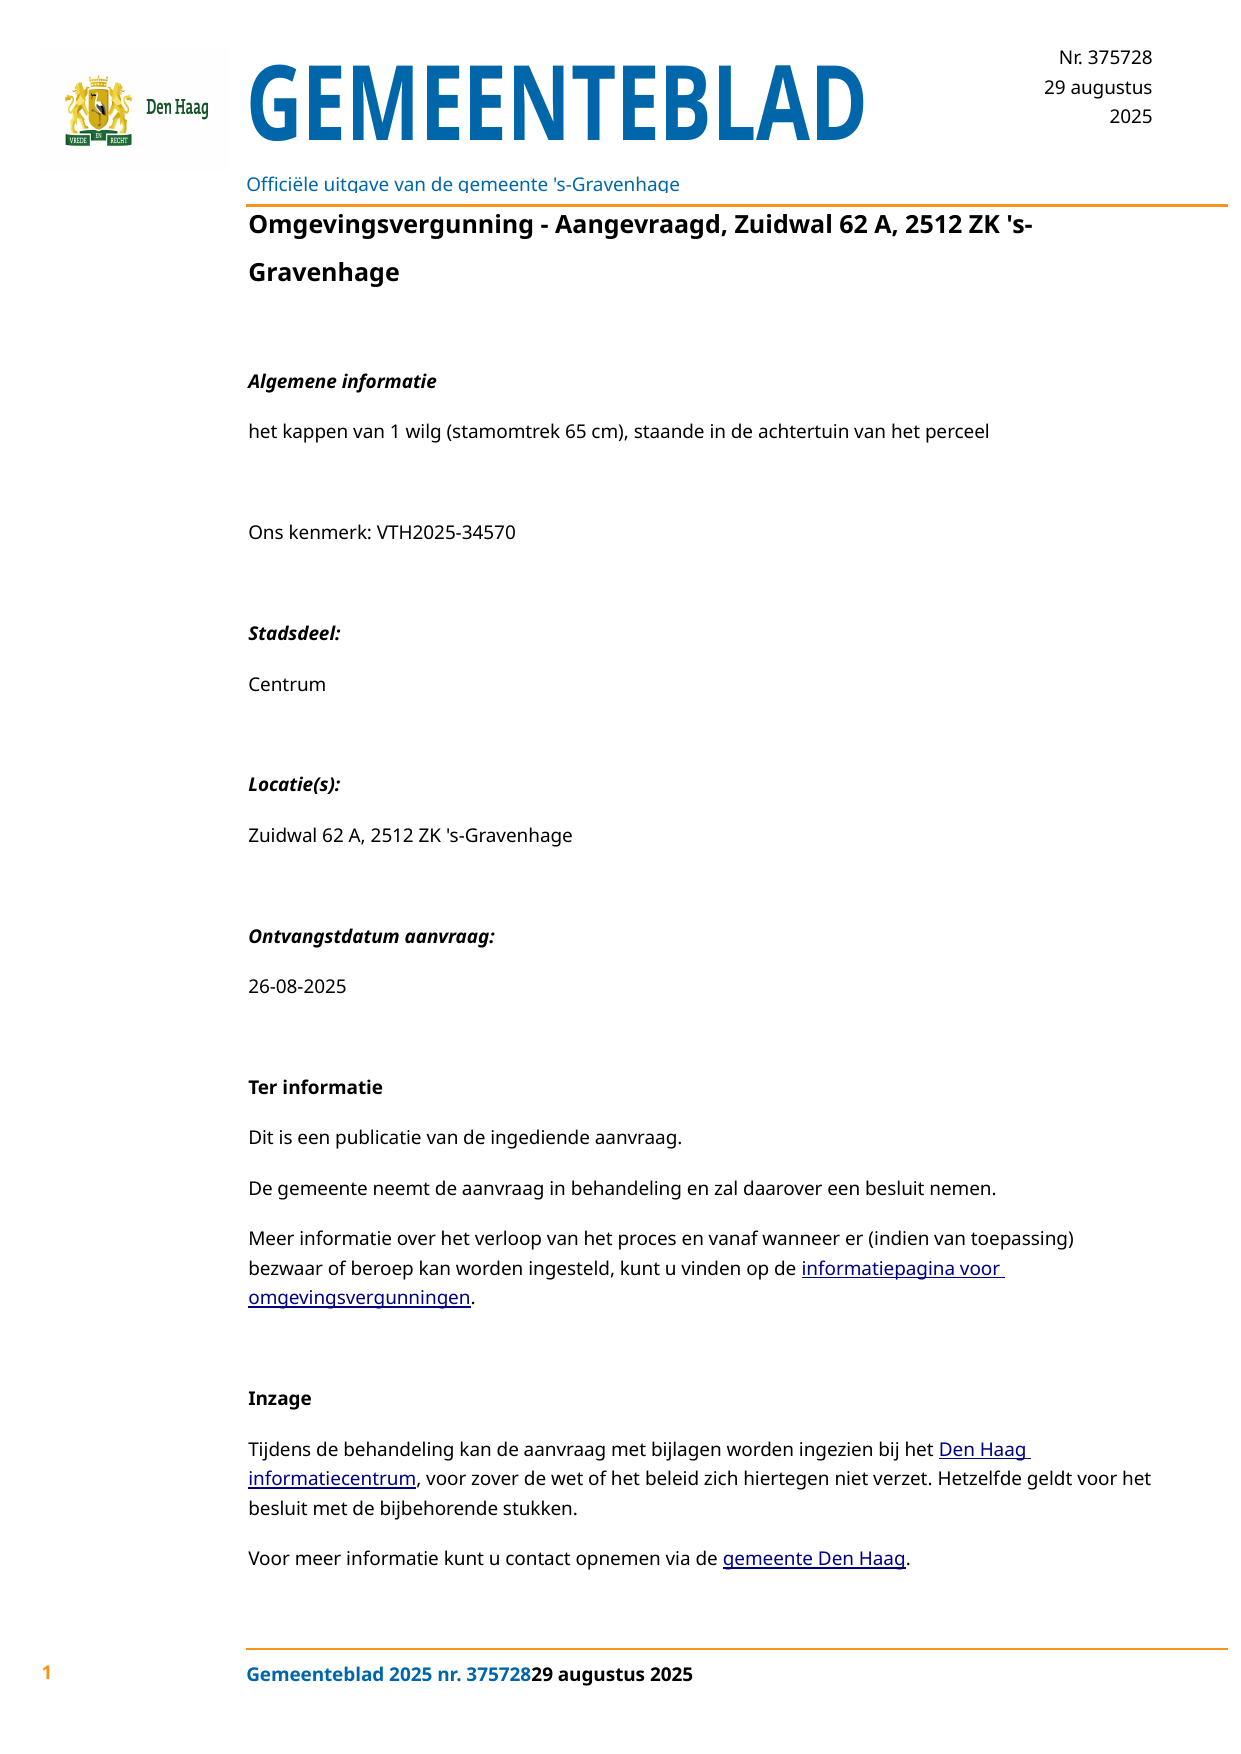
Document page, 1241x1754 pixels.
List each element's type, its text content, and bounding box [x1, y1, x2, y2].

text Algemene informatie [248, 368, 1152, 394]
picture [41, 47, 231, 172]
text Tijdens de behandeling kan de aanvraag met bijlagen worden ingezien bij het Den Haag informatiecentrum, voor zover de wet of het beleid zich hiertegen niet verzet. Hetzelfde geldt voor het besluit met de bijbehorende stukken. [248, 1436, 1152, 1521]
text Omgevingsvergunning - Aangevraagd, Zuidwal 62 A, 2512 ZK 's-Gravenhage [248, 207, 1152, 288]
text De gemeente neemt de aanvraag in behandeling en zal daarover een besluit nemen. [248, 1175, 1152, 1201]
text Voor meer informatie kunt u contact opnemen via de gemeente Den Haag. [248, 1545, 1152, 1571]
text Ons kenmerk: VTH2025-34570 [248, 519, 1152, 545]
text Centrum [248, 671, 1152, 697]
text Dit is een publicatie van de ingediende aanvraag. [248, 1124, 1152, 1150]
text Meer informatie over het verloop van het proces en vanaf wanneer er (indien van toepassing) bezwaar of beroep kan worden ingesteld, kunt u vinden op de informatiepagina voor omgevingsvergunningen. [248, 1225, 1152, 1310]
text Inzage [248, 1385, 1152, 1411]
text 26-08-2025 [248, 973, 1152, 999]
text het kappen van 1 wilg (stamomtrek 65 cm), staande in de achtertuin van het perceel [248, 419, 1152, 444]
text Locatie(s): [248, 772, 1152, 797]
text Zuidwal 62 A, 2512 ZK 's-Gravenhage [248, 822, 1152, 848]
text Ontvangstdatum aanvraag: [248, 923, 1152, 949]
text Ter informatie [248, 1074, 1152, 1100]
text Stadsdeel: [248, 620, 1152, 646]
